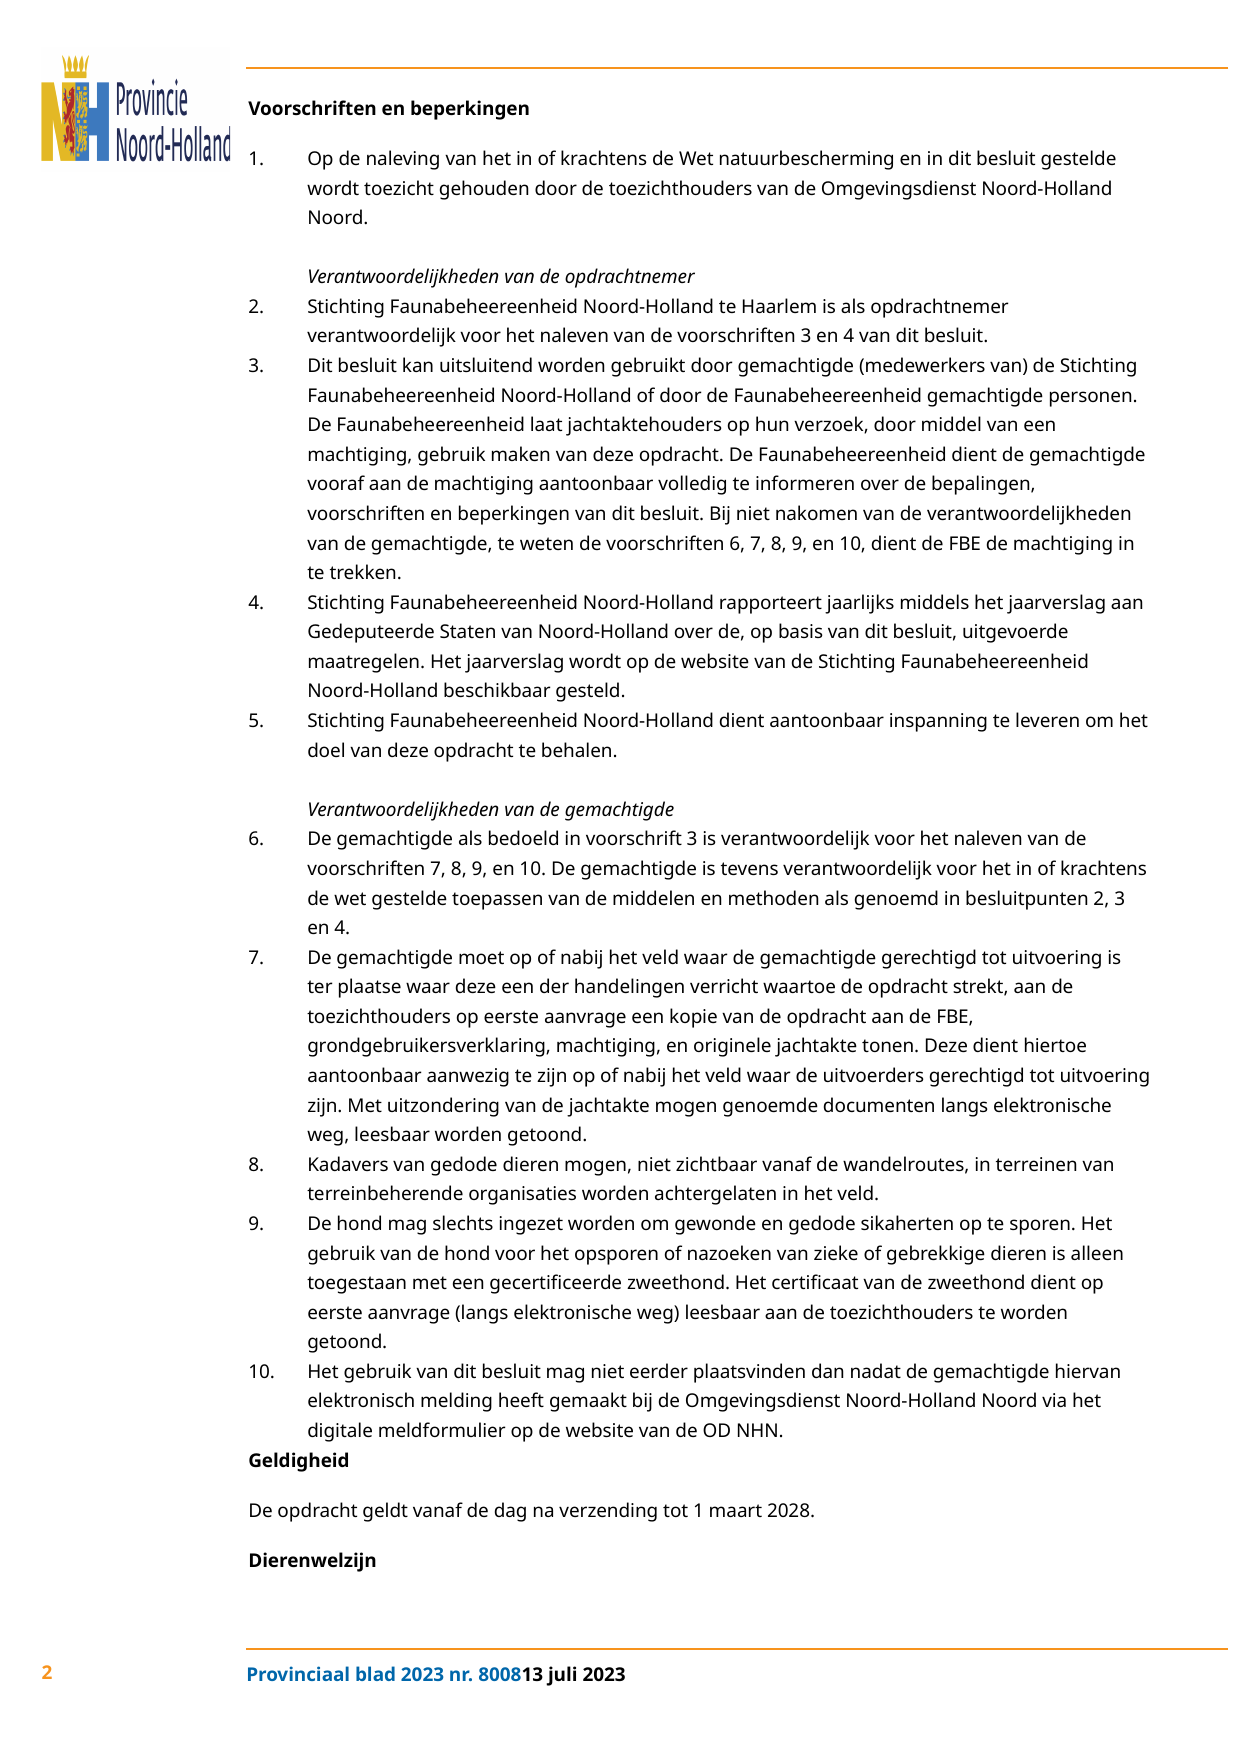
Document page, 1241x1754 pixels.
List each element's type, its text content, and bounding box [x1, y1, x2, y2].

text Voorschriften en beperkingen [248, 95, 1152, 121]
list Stichting Faunabeheereenheid Noord-Holland rapporteert jaarlijks middels het jaarverslag aan Gedeputeerde Staten van Noord-Holland over de, op basis van dit besluit, uitgevoerde maatregelen. Het jaarverslag wordt op de website van de Stichting Faunabeheereenheid Noord-Holland beschikbaar gesteld. [248, 589, 1152, 703]
list Verantwoordelijkheden van de opdrachtnemer [248, 263, 1152, 289]
list Stichting Faunabeheereenheid Noord-Holland te Haarlem is als opdrachtnemer verantwoordelijk voor het naleven van de voorschriften 3 en 4 van dit besluit. [248, 293, 1152, 348]
list De gemachtigde als bedoeld in voorschrift 3 is verantwoordelijk voor het naleven van de voorschriften 7, 8, 9, en 10. De gemachtigde is tevens verantwoordelijk voor het in of krachtens de wet gestelde toepassen van de middelen en methoden als genoemd in besluitpunten 2, 3 en 4. [248, 826, 1152, 940]
text Dierenwelzijn [248, 1548, 1152, 1573]
text De opdracht geldt vanaf de dag na verzending tot 1 maart 2028. [248, 1497, 1152, 1523]
list De hond mag slechts ingezet worden om gewonde en gedode sikaherten op te sporen. Het gebruik van de hond voor het opsporen of nazoeken van zieke of gebrekkige dieren is alleen toegestaan met een gecertificeerde zweethond. Het certificaat van de zweethond dient op eerste aanvrage (langs elektronische weg) leesbaar aan de toezichthouders te worden getoond. [248, 1210, 1152, 1354]
list Kadavers van gedode dieren mogen, niet zichtbaar vanaf de wandelroutes, in terreinen van terreinbeherende organisaties worden achtergelaten in het veld. [248, 1151, 1152, 1206]
list Dit besluit kan uitsluitend worden gebruikt door gemachtigde (medewerkers van) de Stichting Faunabeheereenheid Noord-Holland of door de Faunabeheereenheid gemachtigde personen. De Faunabeheereenheid laat jachtaktehouders op hun verzoek, door middel van een machtiging, gebruik maken van deze opdracht. De Faunabeheereenheid dient de gemachtigde vooraf aan de machtiging aantoonbaar volledig te informeren over de bepalingen, voorschriften en beperkingen van dit besluit. Bij niet nakomen van de verantwoordelijkheden van de gemachtigde, te weten de voorschriften 6, 7, 8, 9, en 10, dient de FBE de machtiging in te trekken. [248, 352, 1152, 585]
list De gemachtigde moet op of nabij het veld waar de gemachtigde gerechtigd tot uitvoering is ter plaatse waar deze een der handelingen verricht waartoe de opdracht strekt, aan de toezichthouders op eerste aanvrage een kopie van de opdracht aan de FBE, grondgebruikersverklaring, machtiging, en originele jachtakte tonen. Deze dient hiertoe aantoonbaar aanwezig te zijn op of nabij het veld waar de uitvoerders gerechtigd tot uitvoering zijn. Met uitzondering van de jachtakte mogen genoemde documenten langs elektronische weg, leesbaar worden getoond. [248, 944, 1152, 1147]
list Op de naleving van het in of krachtens de Wet natuurbescherming en in dit besluit gestelde wordt toezicht gehouden door de toezichthouders van de Omgevingsdienst Noord-Holland Noord. [248, 145, 1152, 230]
list Verantwoordelijkheden van de gemachtigde [248, 796, 1152, 822]
picture [41, 47, 231, 172]
list Het gebruik van dit besluit mag niet eerder plaatsvinden dan nadat de gemachtigde hiervan elektronisch melding heeft gemaakt bij de Omgevingsdienst Noord-Holland Noord via het digitale meldformulier op de website van de OD NHN. [248, 1358, 1152, 1443]
text Geldigheid [248, 1447, 1152, 1473]
list Stichting Faunabeheereenheid Noord-Holland dient aantoonbaar inspanning te leveren om het doel van deze opdracht te behalen. [248, 707, 1152, 763]
